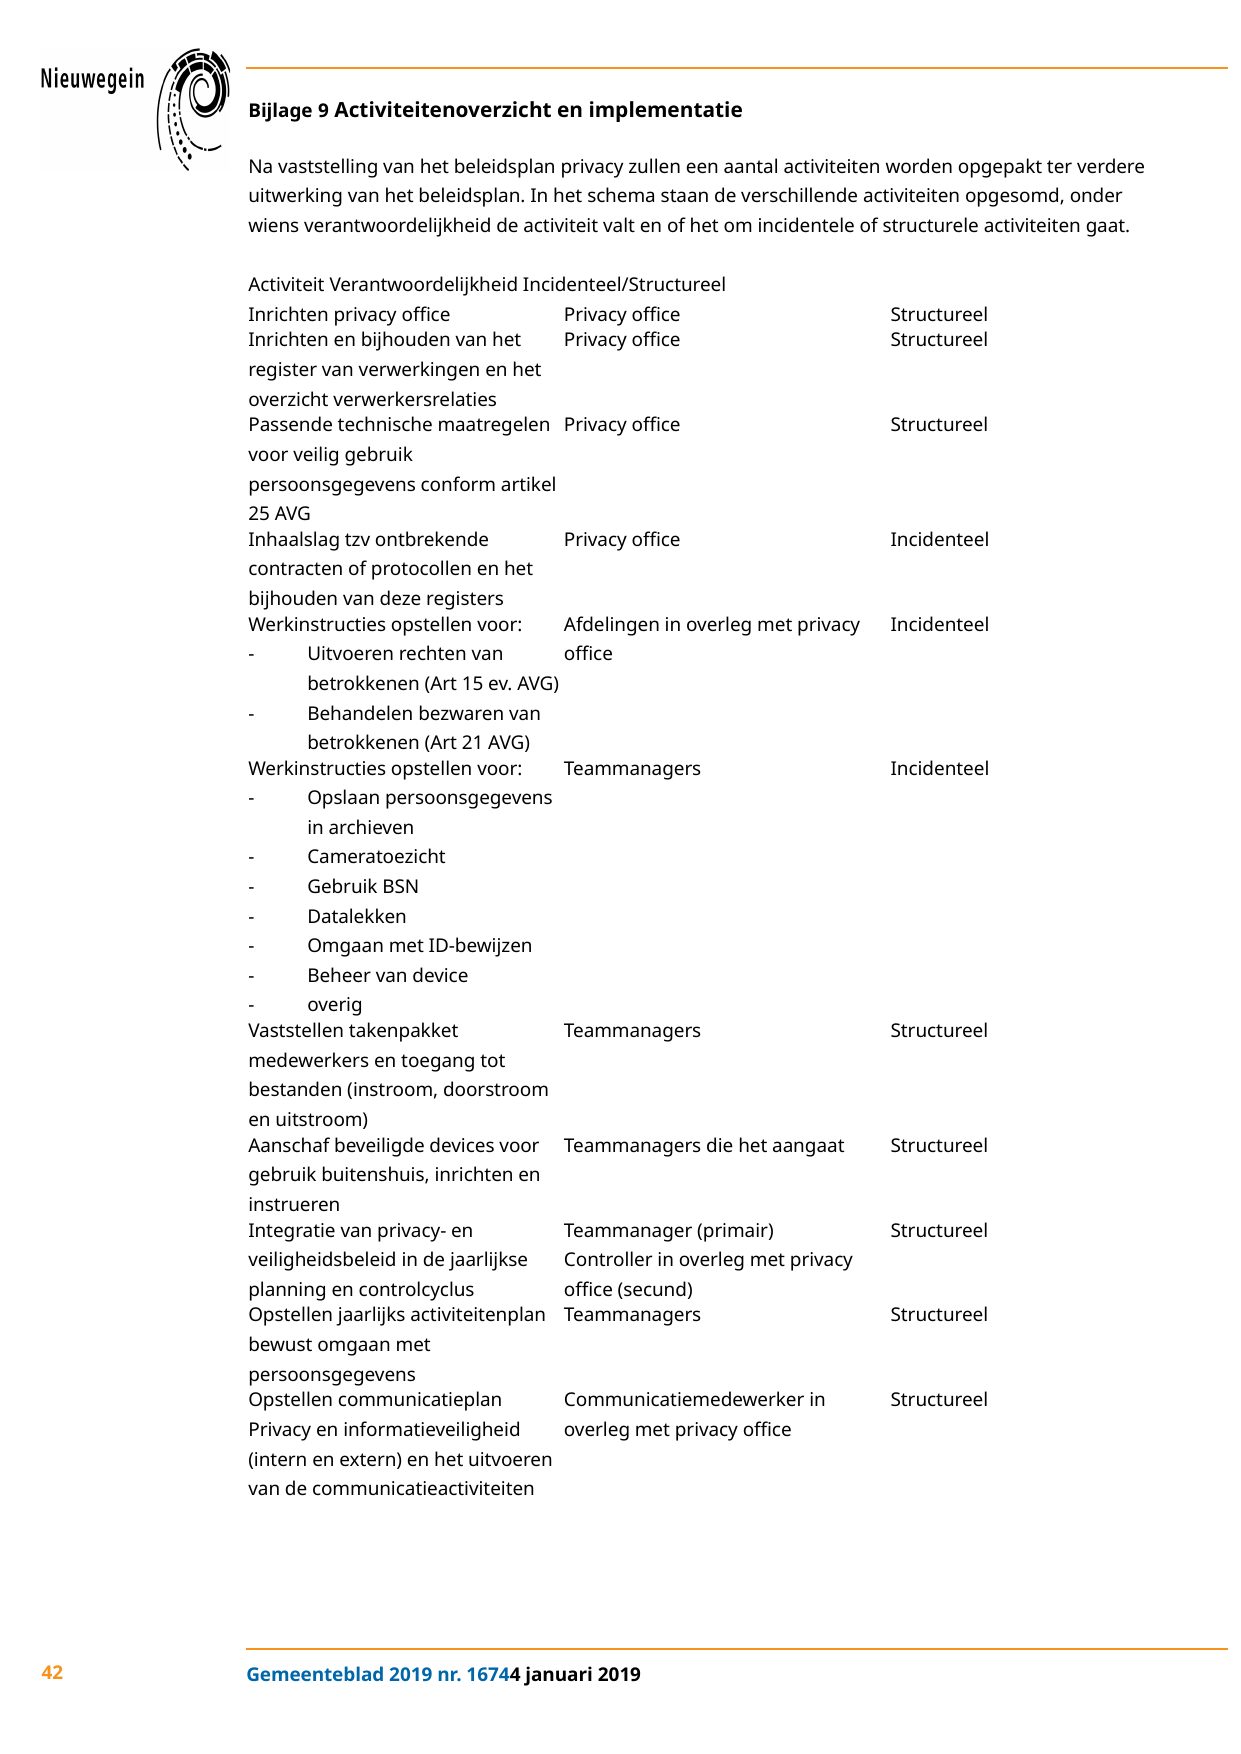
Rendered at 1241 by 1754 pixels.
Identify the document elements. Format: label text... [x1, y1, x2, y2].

table_cell Communicatiemedewerker in overleg met privacy office [564, 1387, 890, 1501]
table_header Privacy office [564, 301, 890, 327]
picture [41, 47, 231, 172]
table_cell Teammanagers die het aangaat [564, 1132, 890, 1217]
table_cell Afdelingen in overleg met privacy office [564, 611, 890, 755]
table_header Inrichten privacy office [248, 301, 564, 327]
table_cell Structureel [890, 1302, 1152, 1387]
text Bijlage 9 Activiteitenoverzicht en implementatie [248, 95, 1152, 123]
table_cell Passende technische maatregelen voor veilig gebruik persoonsgegevens conform artikel 25 AVG [248, 412, 564, 526]
table_cell Incidenteel [890, 611, 1152, 755]
text Activiteit Verantwoordelijkheid Incidenteel/Structureel [248, 271, 1152, 297]
table_cell Structureel [890, 1018, 1152, 1132]
table_cell Teammanagers [564, 1018, 890, 1132]
table_cell Teammanagers [564, 1302, 890, 1387]
table_cell Structureel [890, 1132, 1152, 1217]
table_cell Opstellen communicatieplan Privacy en informatieveiligheid (intern en extern) en het uitvoeren van de communicatieactiviteiten [248, 1387, 564, 1501]
table_cell Privacy office [564, 526, 890, 611]
table_cell Teammanager (primair) Controller in overleg met privacy office (secund) [564, 1217, 890, 1302]
table_cell Privacy office [564, 327, 890, 412]
table_cell Opstellen jaarlijks activiteitenplan bewust omgaan met persoonsgegevens [248, 1302, 564, 1387]
table_cell Structureel [890, 1217, 1152, 1302]
table_cell Structureel [890, 412, 1152, 526]
table_cell Integratie van privacy- en veiligheidsbeleid in de jaarlijkse planning en controlcyclus [248, 1217, 564, 1302]
table_cell Incidenteel [890, 526, 1152, 611]
table_cell Teammanagers [564, 755, 890, 1017]
table_cell Werkinstructies opstellen voor: Opslaan persoonsgegevens in archieven Cameratoezicht Gebruik BSN Datalekken Omgaan met ID-bewijzen Beheer van device overig [248, 755, 564, 1017]
table_cell Structureel [890, 327, 1152, 412]
table_header Structureel [890, 301, 1152, 327]
table_cell Vaststellen takenpakket medewerkers en toegang tot bestanden (instroom, doorstroom en uitstroom) [248, 1018, 564, 1132]
table_cell Werkinstructies opstellen voor: Uitvoeren rechten van betrokkenen (Art 15 ev. AVG) Behandelen bezwaren van betrokkenen (Art 21 AVG) [248, 611, 564, 755]
text Na vaststelling van het beleidsplan privacy zullen een aantal activiteiten worden opgepakt ter verdere uitwerking van het beleidsplan. In het schema staan de verschillende activiteiten opgesomd, onder wiens verantwoordelijkheid de activiteit valt en of het om incidentele of structurele activiteiten gaat. [248, 153, 1152, 238]
table_cell Inhaalslag tzv ontbrekende contracten of protocollen en het bijhouden van deze registers [248, 526, 564, 611]
table_cell Privacy office [564, 412, 890, 526]
table_cell Aanschaf beveiligde devices voor gebruik buitenshuis, inrichten en instrueren [248, 1132, 564, 1217]
table_cell Incidenteel [890, 755, 1152, 1017]
table_cell Structureel [890, 1387, 1152, 1501]
table_cell Inrichten en bijhouden van het register van verwerkingen en het overzicht verwerkersrelaties [248, 327, 564, 412]
